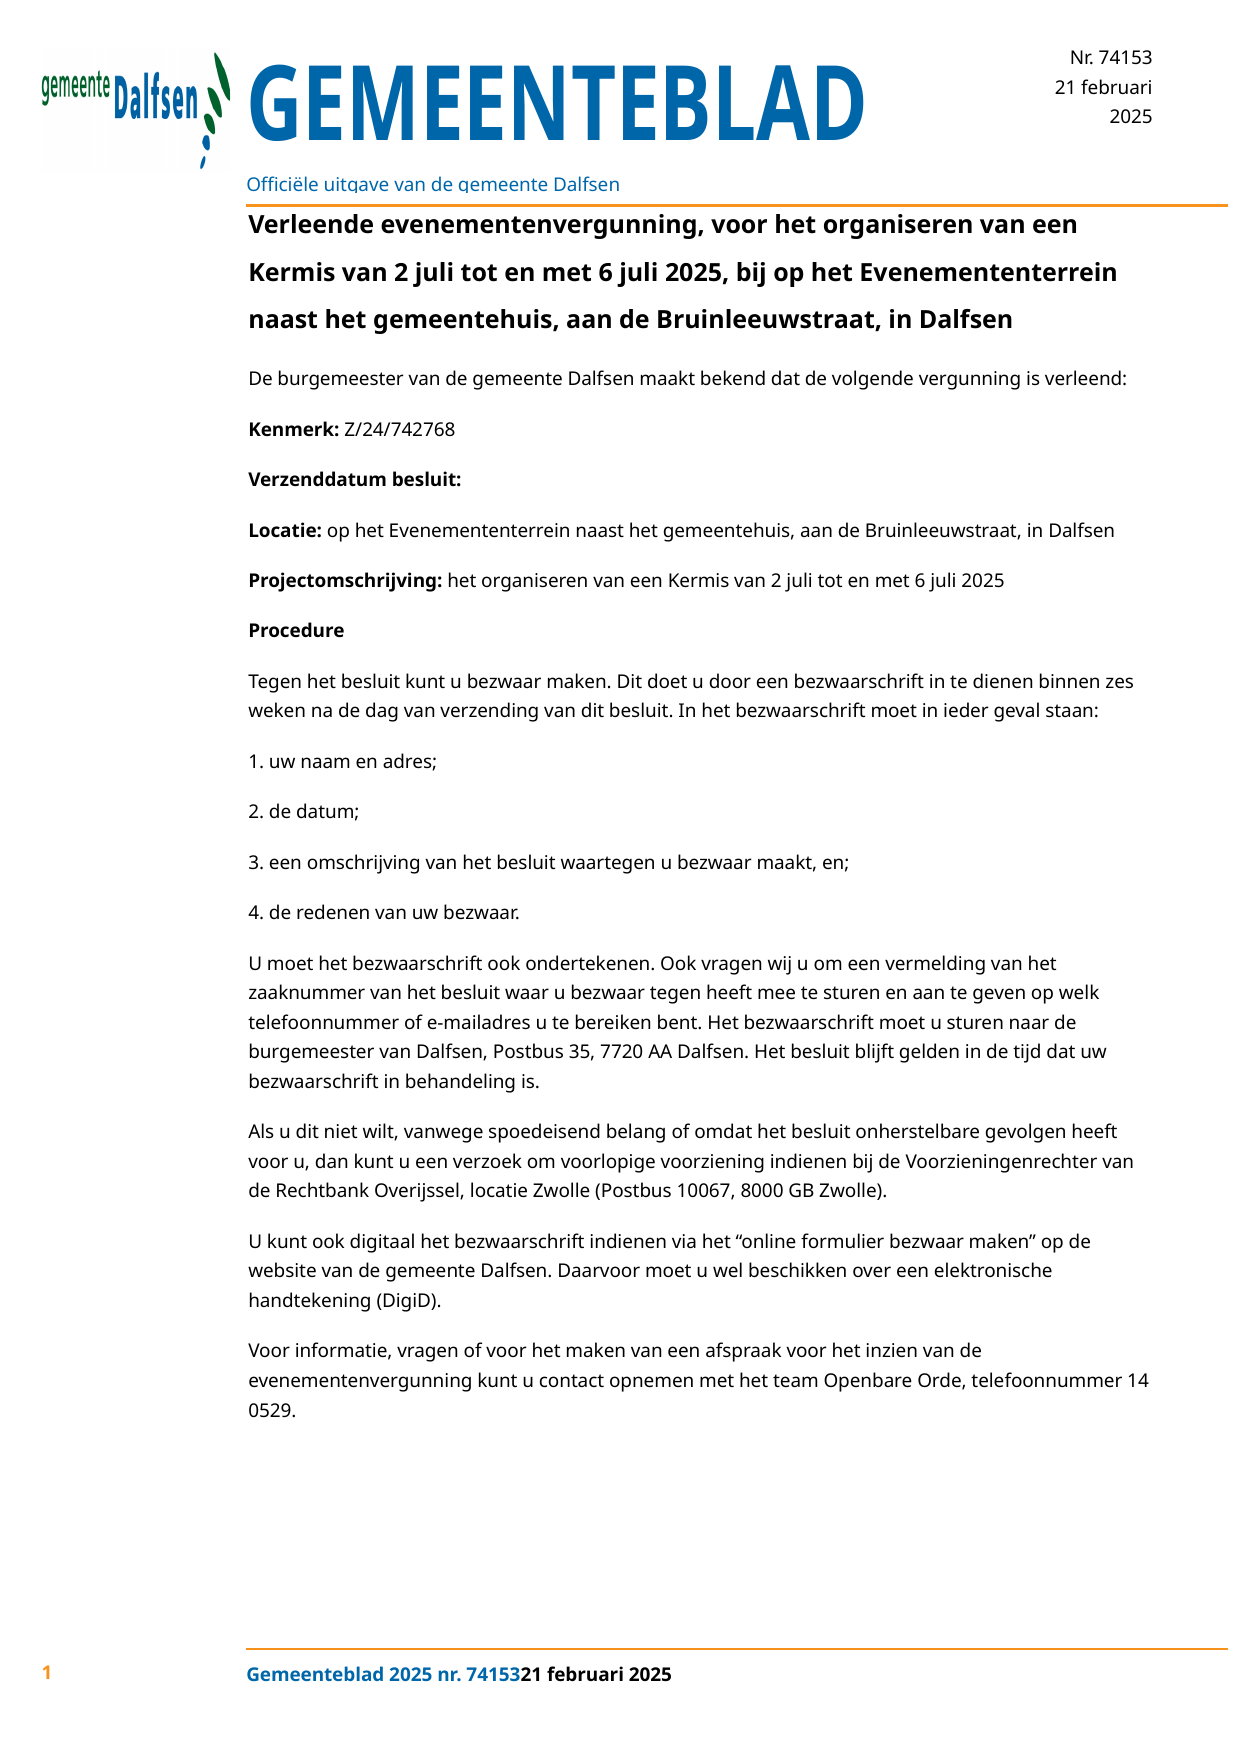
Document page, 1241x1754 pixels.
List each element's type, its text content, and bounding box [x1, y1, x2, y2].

text Verleende evenementenvergunning, voor het organiseren van een Kermis van 2 juli tot en met 6 juli 2025, bij op het Evenemententerrein naast het gemeentehuis, aan de Bruinleeuwstraat, in Dalfsen [248, 207, 1152, 336]
text 2. de datum; [248, 798, 1152, 824]
text 1. uw naam en adres; [248, 748, 1152, 774]
text Als u dit niet wilt, vanwege spoedeisend belang of omdat het besluit onherstelbare gevolgen heeft voor u, dan kunt u een verzoek om voorlopige voorziening indienen bij de Voorzieningenrechter van de Rechtbank Overijssel, locatie Zwolle (Postbus 10067, 8000 GB Zwolle). [248, 1118, 1152, 1203]
text U moet het bezwaarschrift ook ondertekenen. Ook vragen wij u om een vermelding van het zaaknummer van het besluit waar u bezwaar tegen heeft mee te sturen en aan te geven op welk telefoonnummer of e-mailadres u te bereiken bent. Het bezwaarschrift moet u sturen naar de burgemeester van Dalfsen, Postbus 35, 7720 AA Dalfsen. Het besluit blijft gelden in de tijd dat uw bezwaarschrift in behandeling is. [248, 950, 1152, 1094]
text Procedure [248, 618, 1152, 643]
text De burgemeester van de gemeente Dalfsen maakt bekend dat de volgende vergunning is verleend: [248, 366, 1152, 391]
text 3. een omschrijving van het besluit waartegen u bezwaar maakt, en; [248, 849, 1152, 874]
text Verzenddatum besluit: [248, 466, 1152, 492]
text Kenmerk: Z/24/742768 [248, 416, 1152, 442]
text Voor informatie, vragen of voor het maken van een afspraak voor het inzien van de evenementenvergunning kunt u contact opnemen met het team Openbare Orde, telefoonnummer 14 0529. [248, 1338, 1152, 1422]
text Locatie: op het Evenemententerrein naast het gemeentehuis, aan de Bruinleeuwstraat, in Dalfsen [248, 517, 1152, 542]
text Tegen het besluit kunt u bezwaar maken. Dit doet u door een bezwaarschrift in te dienen binnen zes weken na de dag van verzending van dit besluit. In het bezwaarschrift moet in ieder geval staan: [248, 668, 1152, 723]
text U kunt ook digitaal het bezwaarschrift indienen via het “online formulier bezwaar maken” op de website van de gemeente Dalfsen. Daarvoor moet u wel beschikken over een elektronische handtekening (DigiD). [248, 1228, 1152, 1313]
text Projectomschrijving: het organiseren van een Kermis van 2 juli tot en met 6 juli 2025 [248, 567, 1152, 593]
picture [41, 47, 231, 172]
text 4. de redenen van uw bezwaar. [248, 899, 1152, 925]
